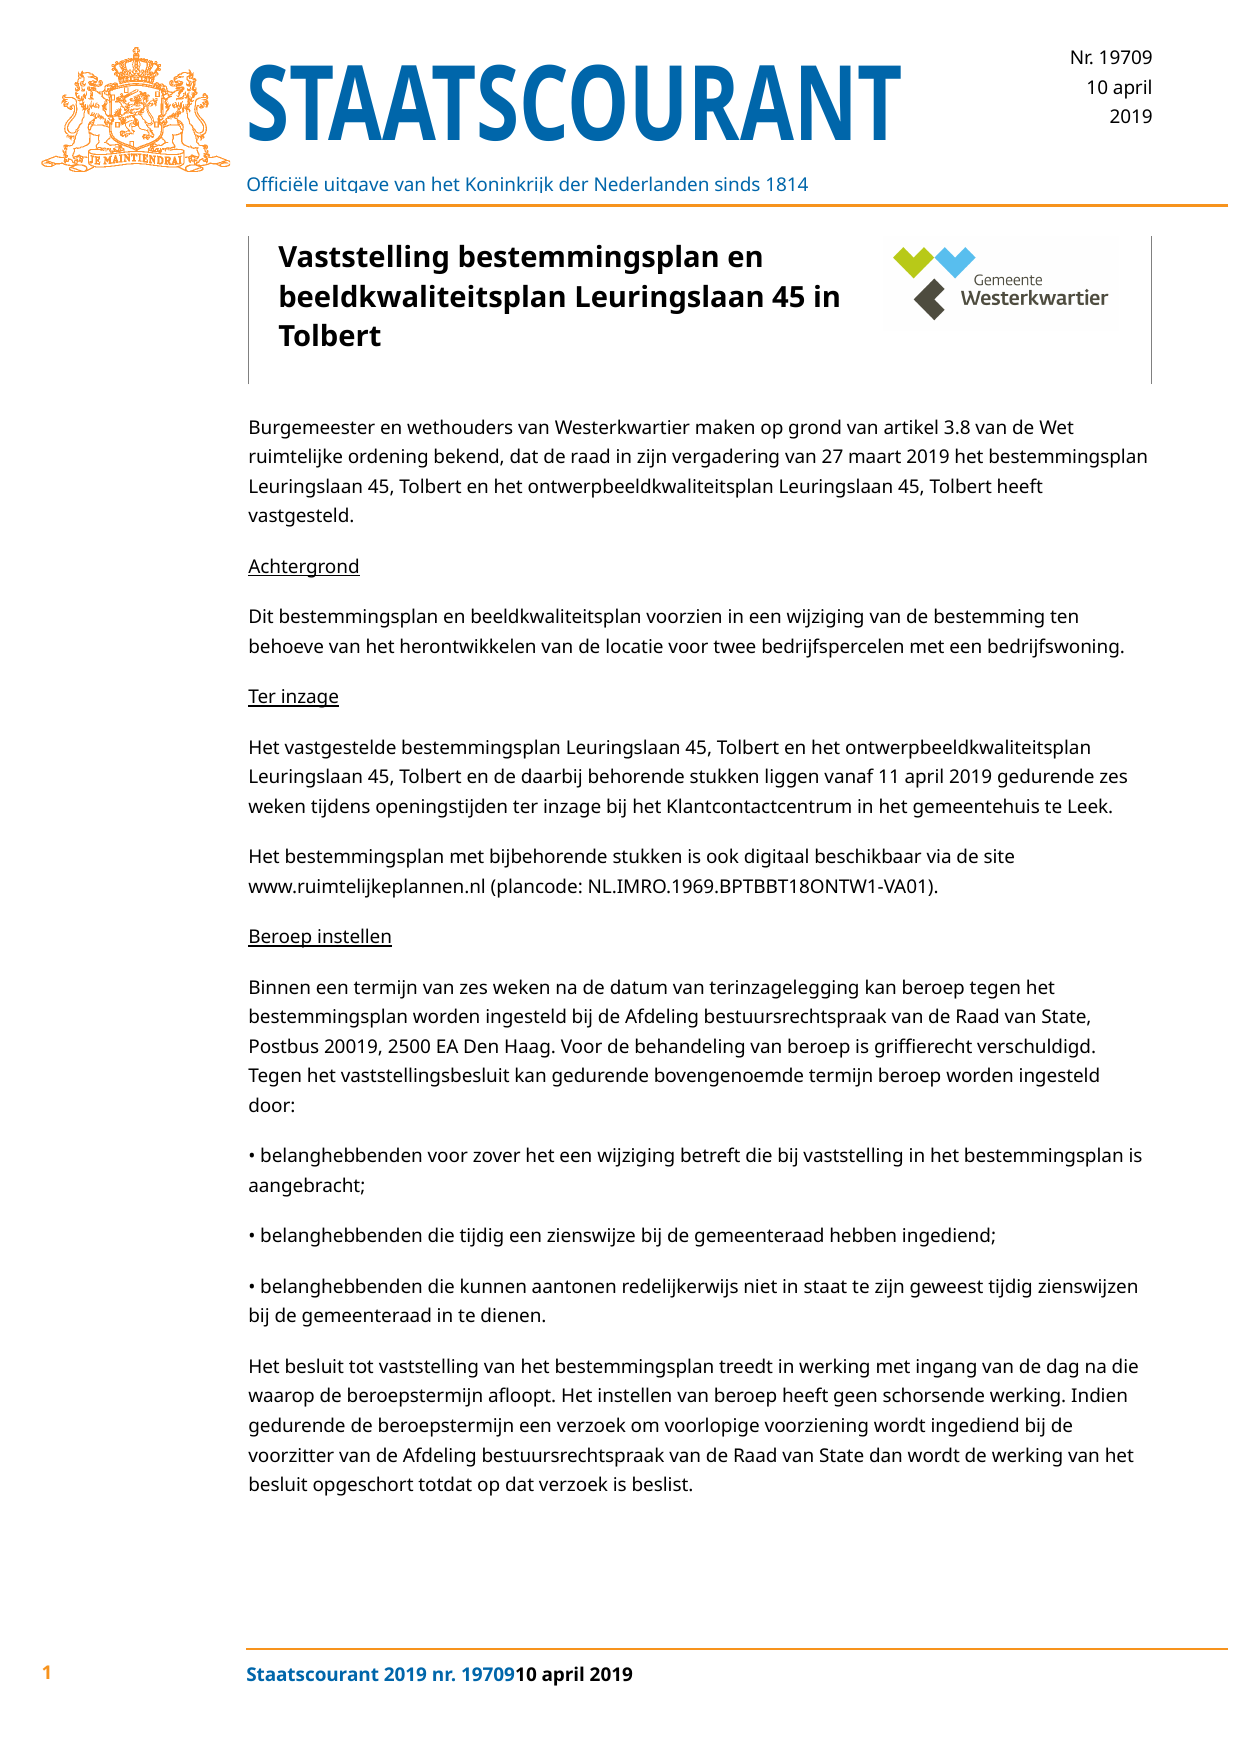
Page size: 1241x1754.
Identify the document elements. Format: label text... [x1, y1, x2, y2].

text Het besluit tot vaststelling van het bestemmingsplan treedt in werking met ingang van de dag na die waarop de beroepstermijn afloopt. Het instellen van beroep heeft geen schorsende werking. Indien gedurende de beroepstermijn een verzoek om voorlopige voorziening wordt ingediend bij de voorzitter van de Afdeling bestuursrechtspraak van de Raad van State dan wordt de werking van het besluit opgeschort totdat op dat verzoek is beslist. [248, 1353, 1152, 1497]
text • belanghebbenden die kunnen aantonen redelijkerwijs niet in staat te zijn geweest tijdig zienswijzen bij de gemeenteraad in te dienen. [248, 1273, 1152, 1328]
text • belanghebbenden die tijdig een zienswijze bij de gemeenteraad hebben ingediend; [248, 1223, 1152, 1248]
table_header Vaststelling bestemmingsplan en beeldkwaliteitsplan Leuringslaan 45 in Tolbert [249, 236, 850, 384]
text Achtergrond [248, 553, 1152, 579]
text Ter inzage [248, 683, 1152, 709]
text • belanghebbenden voor zover het een wijziging betreft die bij vaststelling in het bestemmingsplan is aangebracht; [248, 1143, 1152, 1198]
text Beroep instellen [248, 923, 1152, 949]
text Het vastgestelde bestemmingsplan Leuringslaan 45, Tolbert en het ontwerpbeeldkwaliteitsplan Leuringslaan 45, Tolbert en de daarbij behorende stukken liggen vanaf 11 april 2019 gedurende zes weken tijdens openingstijden ter inzage bij het Klantcontactcentrum in het gemeentehuis te Leek. [248, 734, 1152, 819]
text Binnen een termijn van zes weken na de datum van terinzagelegging kan beroep tegen het bestemmingsplan worden ingesteld bij de Afdeling bestuursrechtspraak van de Raad van State, Postbus 20019, 2500 EA Den Haag. Voor de behandeling van beroep is griffierecht verschuldigd. Tegen het vaststellingsbesluit kan gedurende bovengenoemde termijn beroep worden ingesteld door: [248, 974, 1152, 1118]
table_header [850, 236, 1151, 384]
picture [41, 47, 231, 172]
text Burgemeester en wethouders van Westerkwartier maken op grond van artikel 3.8 van de Wet ruimtelijke ordening bekend, dat de raad in zijn vergadering van 27 maart 2019 het bestemmingsplan Leuringslaan 45, Tolbert en het ontwerpbeeldkwaliteitsplan Leuringslaan 45, Tolbert heeft vastgesteld. [248, 414, 1152, 528]
text Dit bestemmingsplan en beeldkwaliteitsplan voorzien in een wijziging van de bestemming ten behoeve van het herontwikkelen van de locatie voor twee bedrijfspercelen met een bedrijfswoning. [248, 603, 1152, 659]
text Het bestemmingsplan met bijbehorende stukken is ook digitaal beschikbaar via de site www.ruimtelijkeplannen.nl (plancode: NL.IMRO.1969.BPTBBT18ONTW1-VA01). [248, 843, 1152, 899]
picture [882, 236, 1119, 331]
